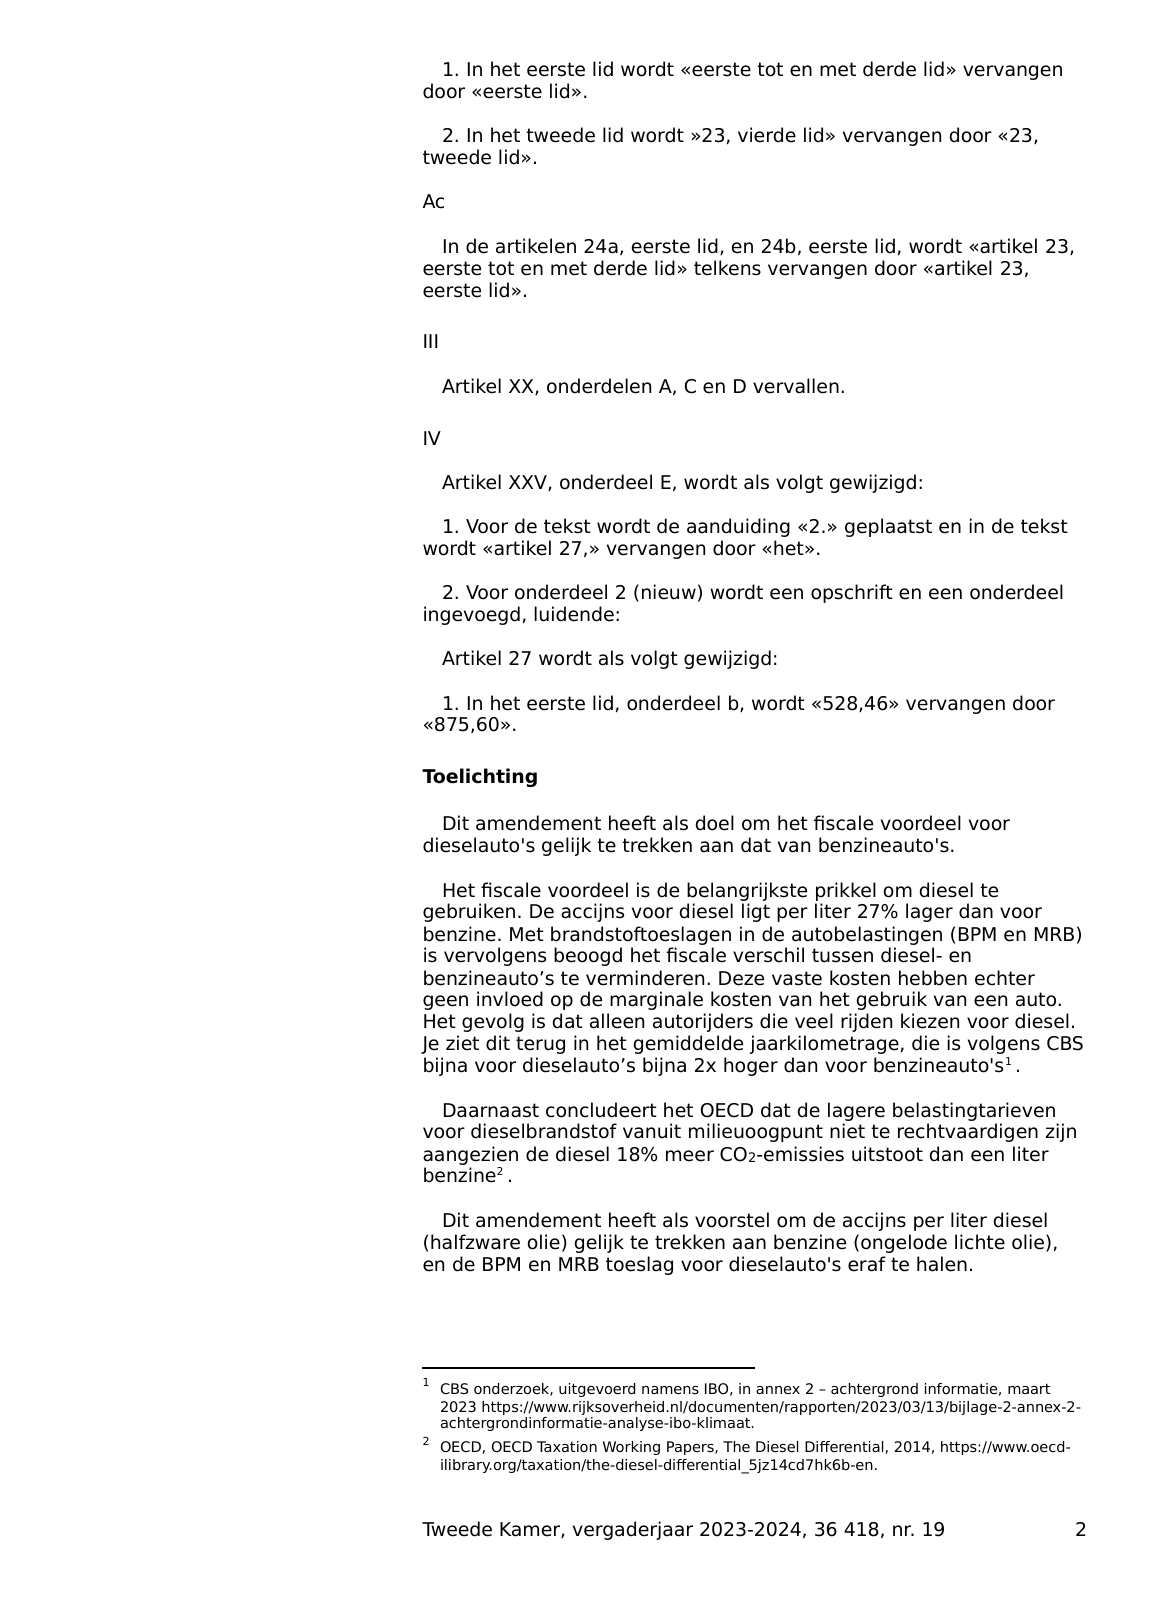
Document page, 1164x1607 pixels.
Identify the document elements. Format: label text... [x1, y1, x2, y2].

text 2. In het tweede lid wordt »23, vierde lid» vervangen door «23, tweede lid». [422, 125, 1087, 169]
text 1. In het eerste lid wordt «eerste tot en met derde lid» vervangen door «eerste lid». [422, 59, 1087, 103]
subtitle Toelichting [422, 766, 1087, 788]
text 2. Voor onderdeel 2 (nieuw) wordt een opschrift en een onderdeel ingevoegd, luidende: [422, 582, 1087, 626]
text OECD, OECD Taxation Working Papers, The Diesel Differential, 2014, https://www.oecd-ilibrary.org/taxation/the-diesel-differential_5jz14cd7hk6b-en. [422, 1435, 1087, 1474]
text Artikel XXV, onderdeel E, wordt als volgt gewijzigd: [422, 472, 1087, 494]
subtitle III [422, 331, 1087, 353]
subtitle IV [422, 428, 1087, 449]
text 1. Voor de tekst wordt de aanduiding «2.» geplaatst en in de tekst wordt «artikel 27,» vervangen door «het». [422, 516, 1087, 560]
text Het fiscale voordeel is de belangrijkste prikkel om diesel te gebruiken. De accijns voor diesel ligt per liter 27% lager dan voor benzine. Met brandstoftoeslagen in de autobelastingen (BPM en MRB) is vervolgens beoogd het fiscale verschil tussen diesel- en benzineauto’s te verminderen. Deze vaste kosten hebben echter geen invloed op de marginale kosten van het gebruik van een auto. Het gevolg is dat alleen autorijders die veel rijden kiezen voor diesel. Je ziet dit terug in het gemiddelde jaarkilometrage, die is volgens CBS bijna voor dieselauto’s bijna 2x hoger dan voor benzineauto's. [422, 879, 1087, 1077]
text Daarnaast concludeert het OECD dat de lagere belastingtarieven voor dieselbrandstof vanuit milieuoogpunt niet te rechtvaardigen zijn aangezien de diesel 18% meer CO2-emissies uitstoot dan een liter benzine. [422, 1099, 1087, 1187]
text 1. In het eerste lid, onderdeel b, wordt «528,46» vervangen door «875,60». [422, 692, 1087, 736]
text In de artikelen 24a, eerste lid, en 24b, eerste lid, wordt «artikel 23, eerste tot en met derde lid» telkens vervangen door «artikel 23, eerste lid». [422, 236, 1087, 301]
text Dit amendement heeft als voorstel om de accijns per liter diesel (halfzware olie) gelijk te trekken aan benzine (ongelode lichte olie), en de BPM en MRB toeslag voor dieselauto's eraf te halen. [422, 1209, 1087, 1276]
text Ac [422, 191, 1087, 213]
text Artikel XX, onderdelen A, C en D vervallen. [422, 376, 1087, 398]
text Artikel 27 wordt als volgt gewijzigd: [422, 648, 1087, 670]
text CBS onderzoek, uitgevoerd namens IBO, in annex 2 – achtergrond informatie, maart 2023 https://www.rijksoverheid.nl/documenten/rapporten/2023/03/13/bijlage-2-annex-2-achtergrondinformatie-analyse-ibo-klimaat. [422, 1377, 1087, 1432]
text Dit amendement heeft als doel om het fiscale voordeel voor dieselauto's gelijk te trekken aan dat van benzineauto's. [422, 813, 1087, 857]
